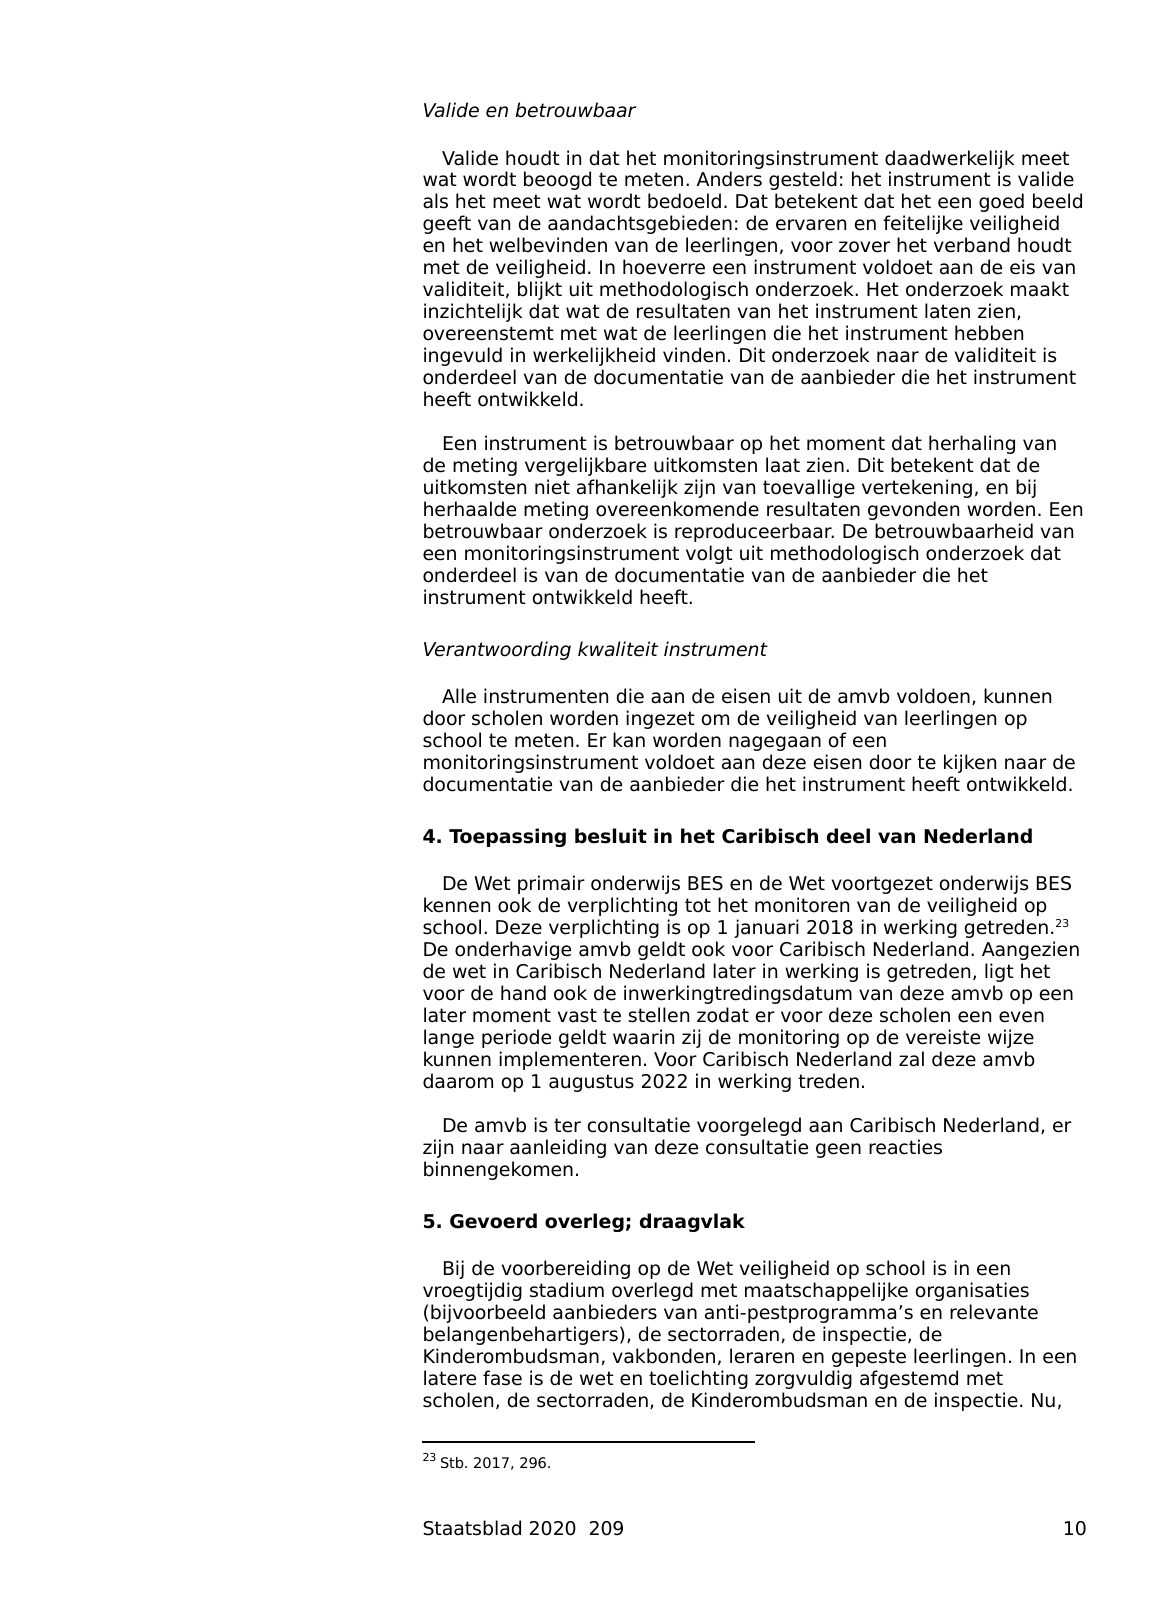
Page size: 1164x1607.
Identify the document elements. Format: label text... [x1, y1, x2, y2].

text Valide houdt in dat het monitoringsinstrument daadwerkelijk meet wat wordt beoogd te meten. Anders gesteld: het instrument is valide als het meet wat wordt bedoeld. Dat betekent dat het een goed beeld geeft van de aandachtsgebieden: de ervaren en feitelijke veiligheid en het welbevinden van de leerlingen, voor zover het verband houdt met de veiligheid. In hoeverre een instrument voldoet aan de eis van validiteit, blijkt uit methodologisch onderzoek. Het onderzoek maakt inzichtelijk dat wat de resultaten van het instrument laten zien, overeenstemt met wat de leerlingen die het instrument hebben ingevuld in werkelijkheid vinden. Dit onderzoek naar de validiteit is onderdeel van de documentatie van de aanbieder die het instrument heeft ontwikkeld. [422, 147, 1087, 411]
text Alle instrumenten die aan de eisen uit de amvb voldoen, kunnen door scholen worden ingezet om de veiligheid van leerlingen op school te meten. Er kan worden nagegaan of een monitoringsinstrument voldoet aan deze eisen door te kijken naar de documentatie van de aanbieder die het instrument heeft ontwikkeld. [422, 686, 1087, 796]
subtitle 4. Toepassing besluit in het Caribisch deel van Nederland [422, 826, 1087, 848]
text Een instrument is betrouwbaar op het moment dat herhaling van de meting vergelijkbare uitkomsten laat zien. Dit betekent dat de uitkomsten niet afhankelijk zijn van toevallige vertekening, en bij herhaalde meting overeenkomende resultaten gevonden worden. Een betrouwbaar onderzoek is reproduceerbaar. De betrouwbaarheid van een monitoringsinstrument volgt uit methodologisch onderzoek dat onderdeel is van de documentatie van de aanbieder die het instrument ontwikkeld heeft. [422, 433, 1087, 609]
subtitle 5. Gevoerd overleg; draagvlak [422, 1211, 1087, 1233]
subtitle Verantwoording kwaliteit instrument [422, 639, 1087, 661]
text Stb. 2017, 296. [422, 1451, 1087, 1473]
subtitle Valide en betrouwbaar [422, 100, 1087, 122]
text Bij de voorbereiding op de Wet veiligheid op school is in een vroegtijdig stadium overlegd met maatschappelijke organisaties (bijvoorbeeld aanbieders van anti-pestprogramma’s en relevante belangenbehartigers), de sectorraden, de inspectie, de Kinderombudsman, vakbonden, leraren en gepeste leerlingen. In een latere fase is de wet en toelichting zorgvuldig afgestemd met scholen, de sectorraden, de Kinderombudsman en de inspectie. Nu, [422, 1258, 1087, 1412]
text De Wet primair onderwijs BES en de Wet voortgezet onderwijs BES kennen ook de verplichting tot het monitoren van de veiligheid op school. Deze verplichting is op 1 januari 2018 in werking getreden. De onderhavige amvb geldt ook voor Caribisch Nederland. Aangezien de wet in Caribisch Nederland later in werking is getreden, ligt het voor de hand ook de inwerkingtredingsdatum van deze amvb op een later moment vast te stellen zodat er voor deze scholen een even lange periode geldt waarin zij de monitoring op de vereiste wijze kunnen implementeren. Voor Caribisch Nederland zal deze amvb daarom op 1 augustus 2022 in werking treden. [422, 873, 1087, 1093]
text De amvb is ter consultatie voorgelegd aan Caribisch Nederland, er zijn naar aanleiding van deze consultatie geen reacties binnengekomen. [422, 1115, 1087, 1181]
